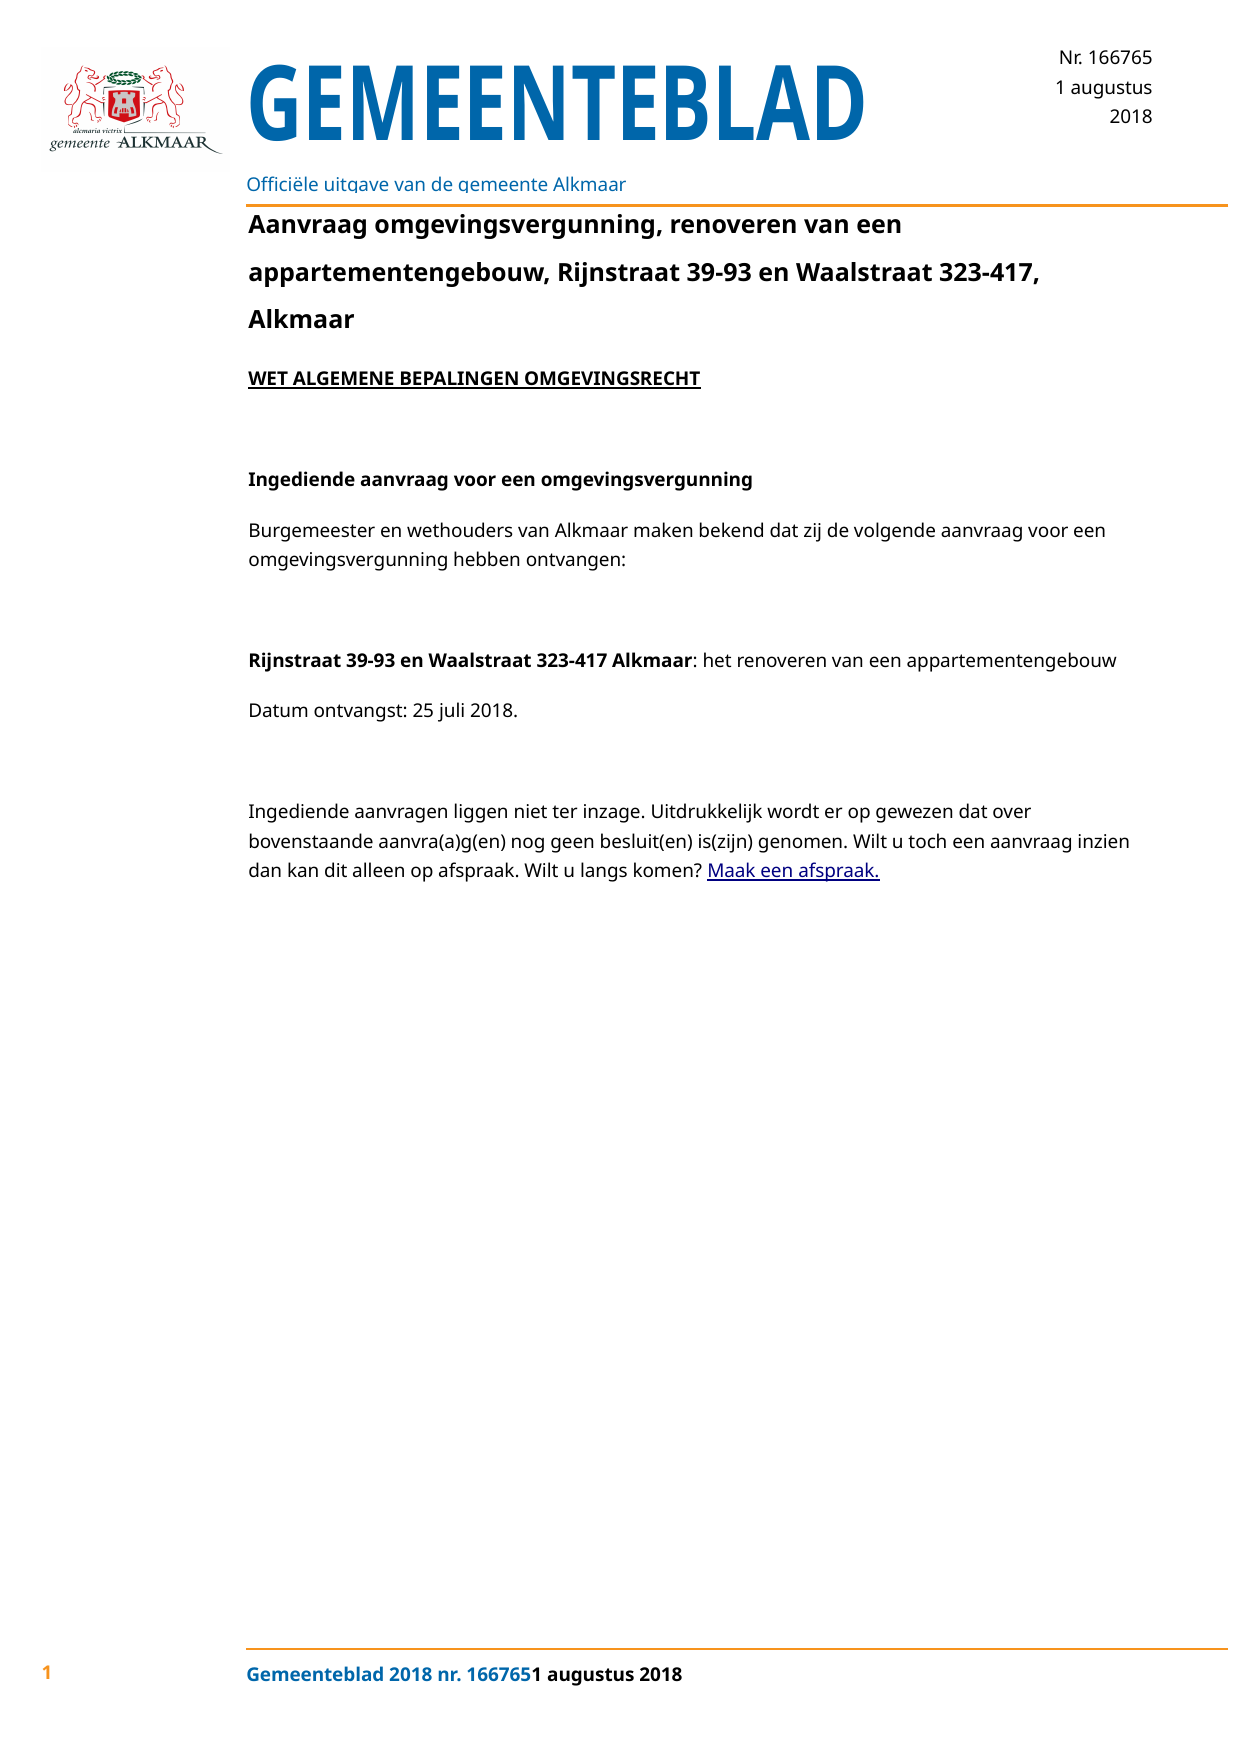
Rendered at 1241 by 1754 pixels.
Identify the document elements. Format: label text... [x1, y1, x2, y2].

text Ingediende aanvragen liggen niet ter inzage. Uitdrukkelijk wordt er op gewezen dat over bovenstaande aanvra(a)g(en) nog geen besluit(en) is(zijn) genomen. Wilt u toch een aanvraag inzien dan kan dit alleen op afspraak. Wilt u langs komen? Maak een afspraak. [248, 798, 1152, 883]
text Burgemeester en wethouders van Alkmaar maken bekend dat zij de volgende aanvraag voor een omgevingsvergunning hebben ontvangen: [248, 517, 1152, 572]
text Ingediende aanvraag voor een omgevingsvergunning [248, 466, 1152, 492]
picture [41, 47, 231, 172]
text Datum ontvangst: 25 juli 2018. [248, 698, 1152, 723]
text Rijnstraat 39-93 en Waalstraat 323-417 Alkmaar: het renoveren van een appartementengebouw [248, 647, 1152, 673]
text WET ALGEMENE BEPALINGEN OMGEVINGSRECHT [248, 366, 1152, 391]
text Aanvraag omgevingsvergunning, renoveren van een appartementengebouw, Rijnstraat 39-93 en Waalstraat 323-417, Alkmaar [248, 207, 1152, 336]
